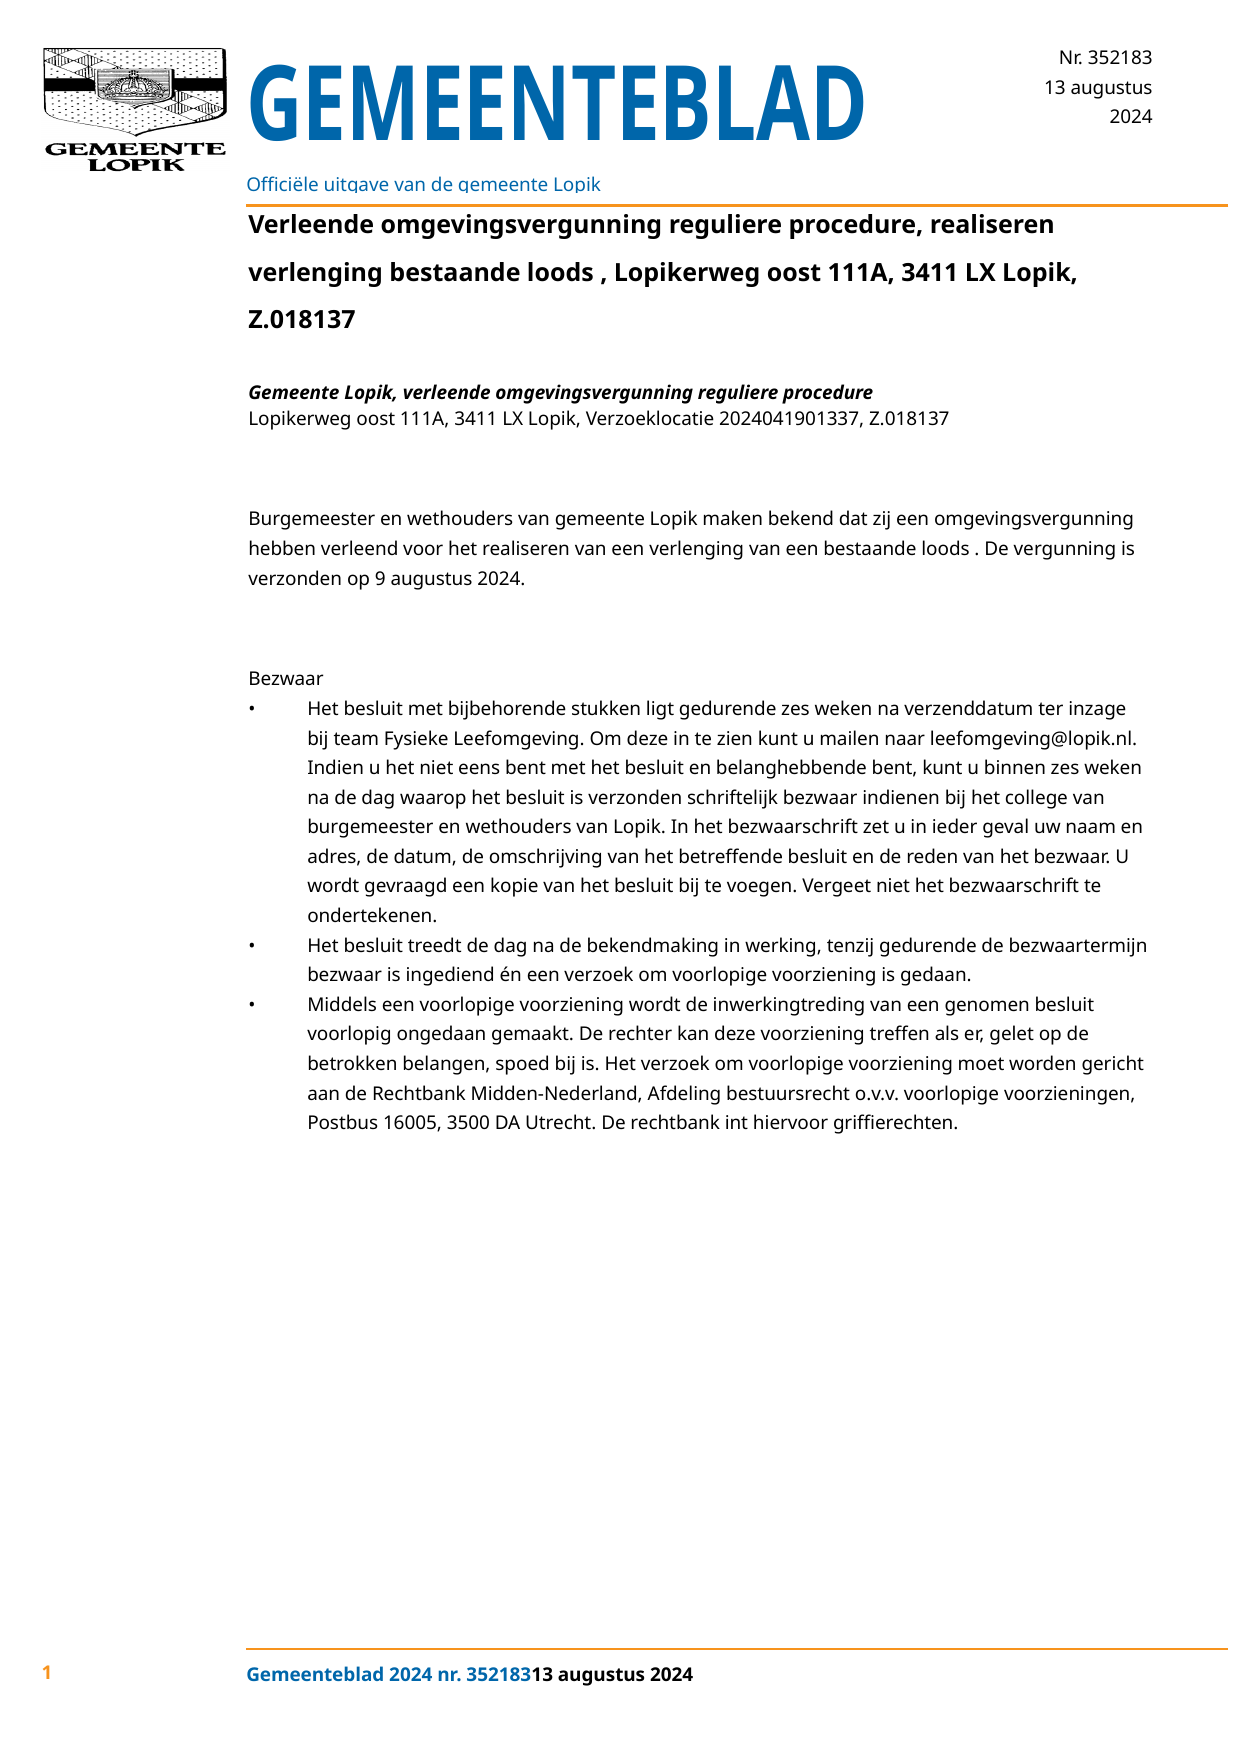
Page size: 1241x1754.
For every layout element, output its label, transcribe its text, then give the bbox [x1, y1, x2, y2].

list Het besluit treedt de dag na de bekendmaking in werking, tenzij gedurende de bezwaartermijn bezwaar is ingediend én een verzoek om voorlopige voorziening is gedaan. [248, 932, 1152, 987]
text Burgemeester en wethouders van gemeente Lopik maken bekend dat zij een omgevingsvergunning hebben verleend voor het realiseren van een verlenging van een bestaande loods . De vergunning is verzonden op 9 augustus 2024. [248, 506, 1152, 591]
text Verleende omgevingsvergunning reguliere procedure, realiseren verlenging bestaande loods , Lopikerweg oost 111A, 3411 LX Lopik, Z.018137 [248, 207, 1152, 336]
list Middels een voorlopige voorziening wordt de inwerkingtreding van een genomen besluit voorlopig ongedaan gemaakt. De rechter kan deze voorziening treffen als er, gelet op de betrokken belangen, spoed bij is. Het verzoek om voorlopige voorziening moet worden gericht aan de Rechtbank Midden-Nederland, Afdeling bestuursrecht o.v.v. voorlopige voorzieningen, Postbus 16005, 3500 DA Utrecht. De rechtbank int hiervoor griffierechten. [248, 991, 1152, 1135]
picture [41, 47, 231, 172]
text Lopikerweg oost 111A, 3411 LX Lopik, Verzoeklocatie 2024041901337, Z.018137 [248, 405, 1152, 431]
text Gemeente Lopik, verleende omgevingsvergunning reguliere procedure [248, 379, 1152, 405]
text Bezwaar [248, 666, 1152, 691]
list Het besluit met bijbehorende stukken ligt gedurende zes weken na verzenddatum ter inzage bij team Fysieke Leefomgeving. Om deze in te zien kunt u mailen naar leefomgeving@lopik.nl. Indien u het niet eens bent met het besluit en belanghebbende bent, kunt u binnen zes weken na de dag waarop het besluit is verzonden schriftelijk bezwaar indienen bij het college van burgemeester en wethouders van Lopik. In het bezwaarschrift zet u in ieder geval uw naam en adres, de datum, de omschrijving van het betreffende besluit en de reden van het bezwaar. U wordt gevraagd een kopie van het besluit bij te voegen. Vergeet niet het bezwaarschrift te ondertekenen. [248, 695, 1152, 928]
